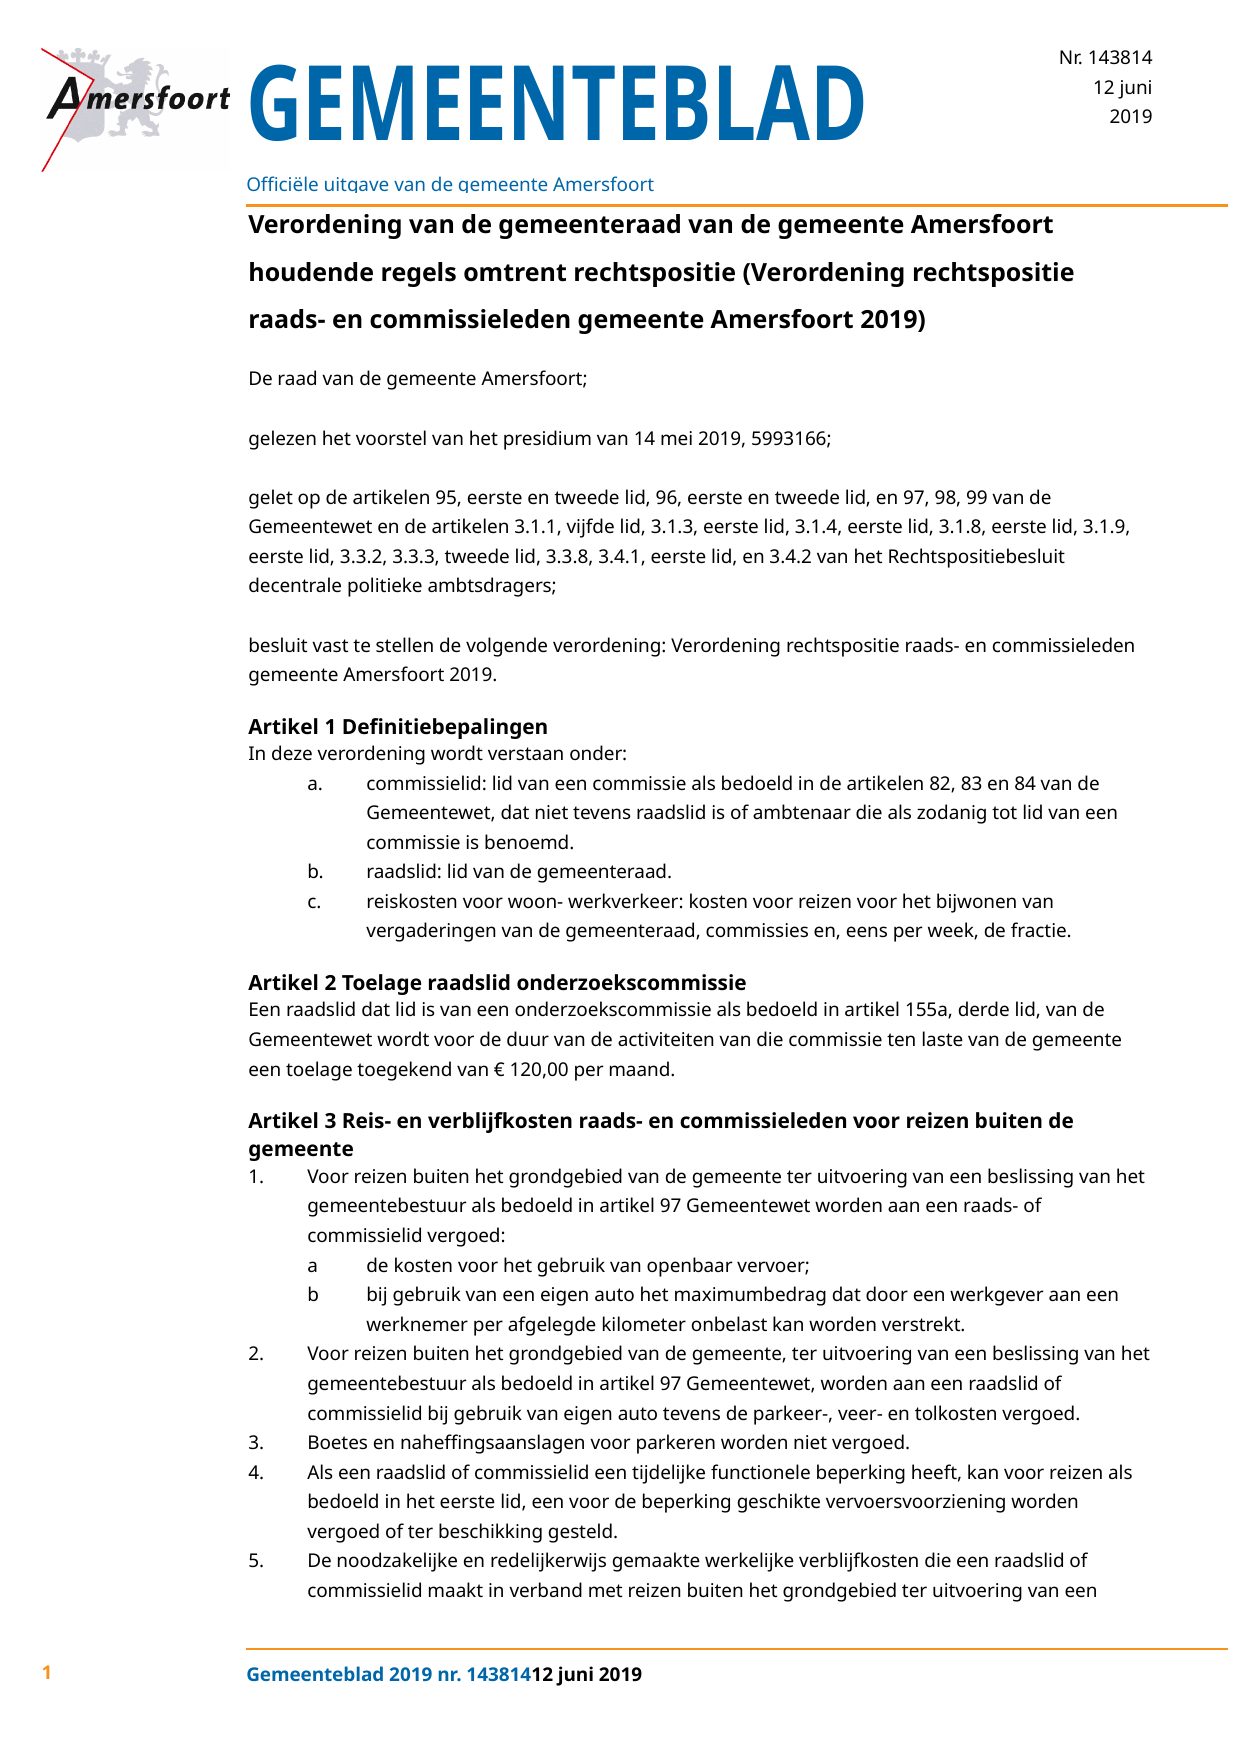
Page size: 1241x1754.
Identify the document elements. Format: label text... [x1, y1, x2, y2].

picture [41, 47, 231, 172]
list Voor reizen buiten het grondgebied van de gemeente ter uitvoering van een beslissing van het gemeentebestuur als bedoeld in artikel 97 Gemeentewet worden aan een raads- of commissielid vergoed: [248, 1163, 1152, 1248]
list Voor reizen buiten het grondgebied van de gemeente, ter uitvoering van een beslissing van het gemeentebestuur als bedoeld in artikel 97 Gemeentewet, worden aan een raadslid of commissielid bij gebruik van eigen auto tevens de parkeer-, veer- en tolkosten vergoed. [248, 1341, 1152, 1425]
text besluit vast te stellen de volgende verordening: Verordening rechtspositie raads- en commissieleden gemeente Amersfoort 2019. [248, 632, 1152, 687]
text Artikel 2 Toelage raadslid onderzoekscommissie [248, 968, 1152, 997]
text De raad van de gemeente Amersfoort; [248, 366, 1152, 391]
text Een raadslid dat lid is van een onderzoekscommissie als bedoeld in artikel 155a, derde lid, van de Gemeentewet wordt voor de duur van de activiteiten van die commissie ten laste van de gemeente een toelage toegekend van € 120,00 per maand. [248, 997, 1152, 1081]
text gelet op de artikelen 95, eerste en tweede lid, 96, eerste en tweede lid, en 97, 98, 99 van de Gemeentewet en de artikelen 3.1.1, vijfde lid, 3.1.3, eerste lid, 3.1.4, eerste lid, 3.1.8, eerste lid, 3.1.9, eerste lid, 3.3.2, 3.3.3, tweede lid, 3.3.8, 3.4.1, eerste lid, en 3.4.2 van het Rechtspositiebesluit decentrale politieke ambtsdragers; [248, 484, 1152, 598]
list commissielid: lid van een commissie als bedoeld in de artikelen 82, 83 en 84 van de Gemeentewet, dat niet tevens raadslid is of ambtenaar die als zodanig tot lid van een commissie is benoemd. [307, 770, 1152, 855]
list reiskosten voor woon- werkverkeer: kosten voor reizen voor het bijwonen van vergaderingen van de gemeenteraad, commissies en, eens per week, de fractie. [307, 888, 1152, 943]
list De noodzakelijke en redelijkerwijs gemaakte werkelijke verblijfkosten die een raadslid of commissielid maakt in verband met reizen buiten het grondgebied ter uitvoering van een [248, 1548, 1152, 1603]
text Artikel 3 Reis- en verblijfkosten raads- en commissieleden voor reizen buiten de gemeente [248, 1106, 1152, 1163]
list Boetes en naheffingsaanslagen voor parkeren worden niet vergoed. [248, 1429, 1152, 1455]
text Verordening van de gemeenteraad van de gemeente Amersfoort houdende regels omtrent rechtspositie (Verordening rechtspositie raads- en commissieleden gemeente Amersfoort 2019) [248, 207, 1152, 336]
list raadslid: lid van de gemeenteraad. [307, 858, 1152, 884]
list Als een raadslid of commissielid een tijdelijke functionele beperking heeft, kan voor reizen als bedoeld in het eerste lid, een voor de beperking geschikte vervoersvoorziening worden vergoed of ter beschikking gesteld. [248, 1459, 1152, 1544]
list bij gebruik van een eigen auto het maximumbedrag dat door een werkgever aan een werknemer per afgelegde kilometer onbelast kan worden verstrekt. [307, 1281, 1152, 1337]
list de kosten voor het gebruik van openbaar vervoer; [307, 1252, 1152, 1277]
text In deze verordening wordt verstaan onder: [248, 740, 1152, 766]
text Artikel 1 Definitiebepalingen [248, 712, 1152, 740]
text gelezen het voorstel van het presidium van 14 mei 2019, 5993166; [248, 425, 1152, 450]
